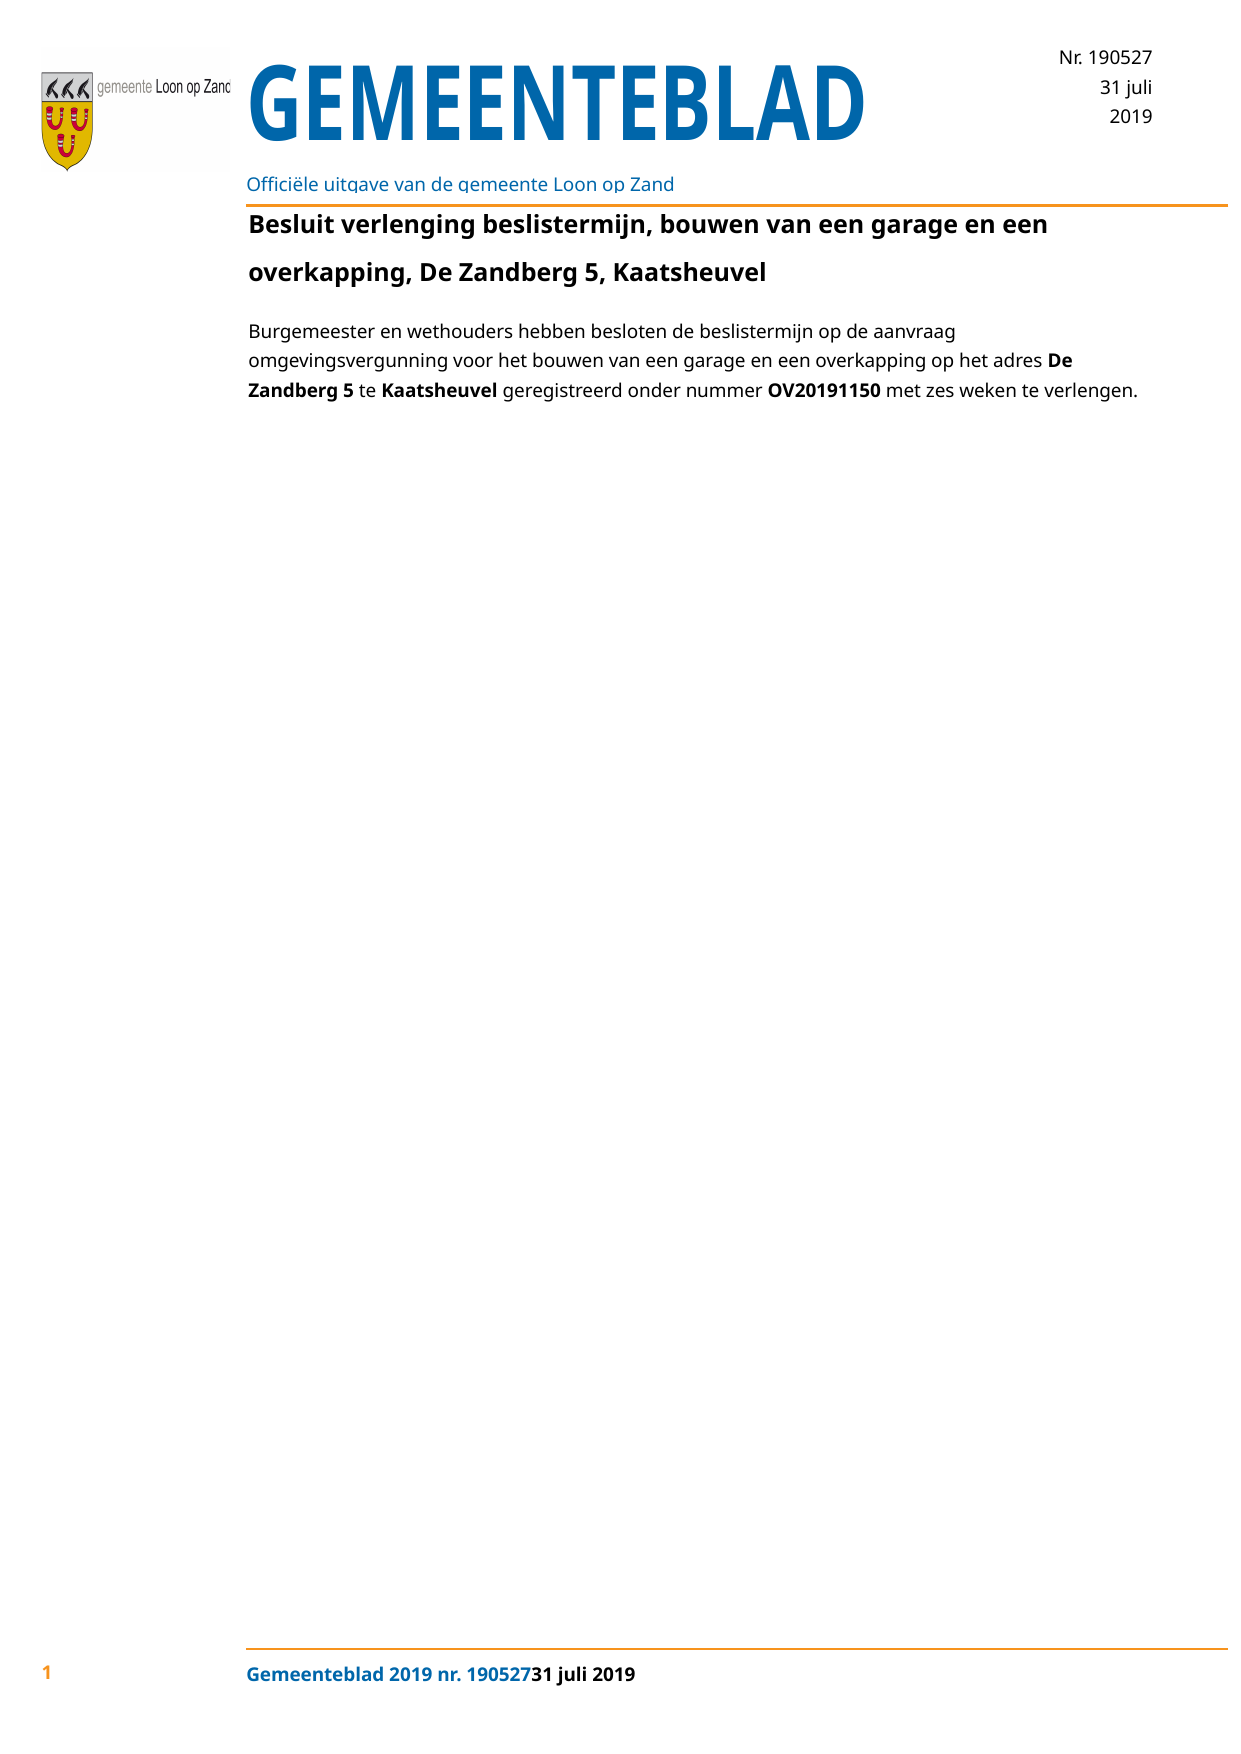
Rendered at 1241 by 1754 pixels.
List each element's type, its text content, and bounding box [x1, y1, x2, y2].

text Besluit verlenging beslistermijn, bouwen van een garage en een overkapping, De Zandberg 5, Kaatsheuvel [248, 207, 1152, 288]
text Burgemeester en wethouders hebben besloten de beslistermijn op de aanvraag omgevingsvergunning voor het bouwen van een garage en een overkapping op het adres De Zandberg 5 te Kaatsheuvel geregistreerd onder nummer OV20191150 met zes weken te verlengen. [248, 318, 1152, 403]
picture [41, 47, 231, 172]
